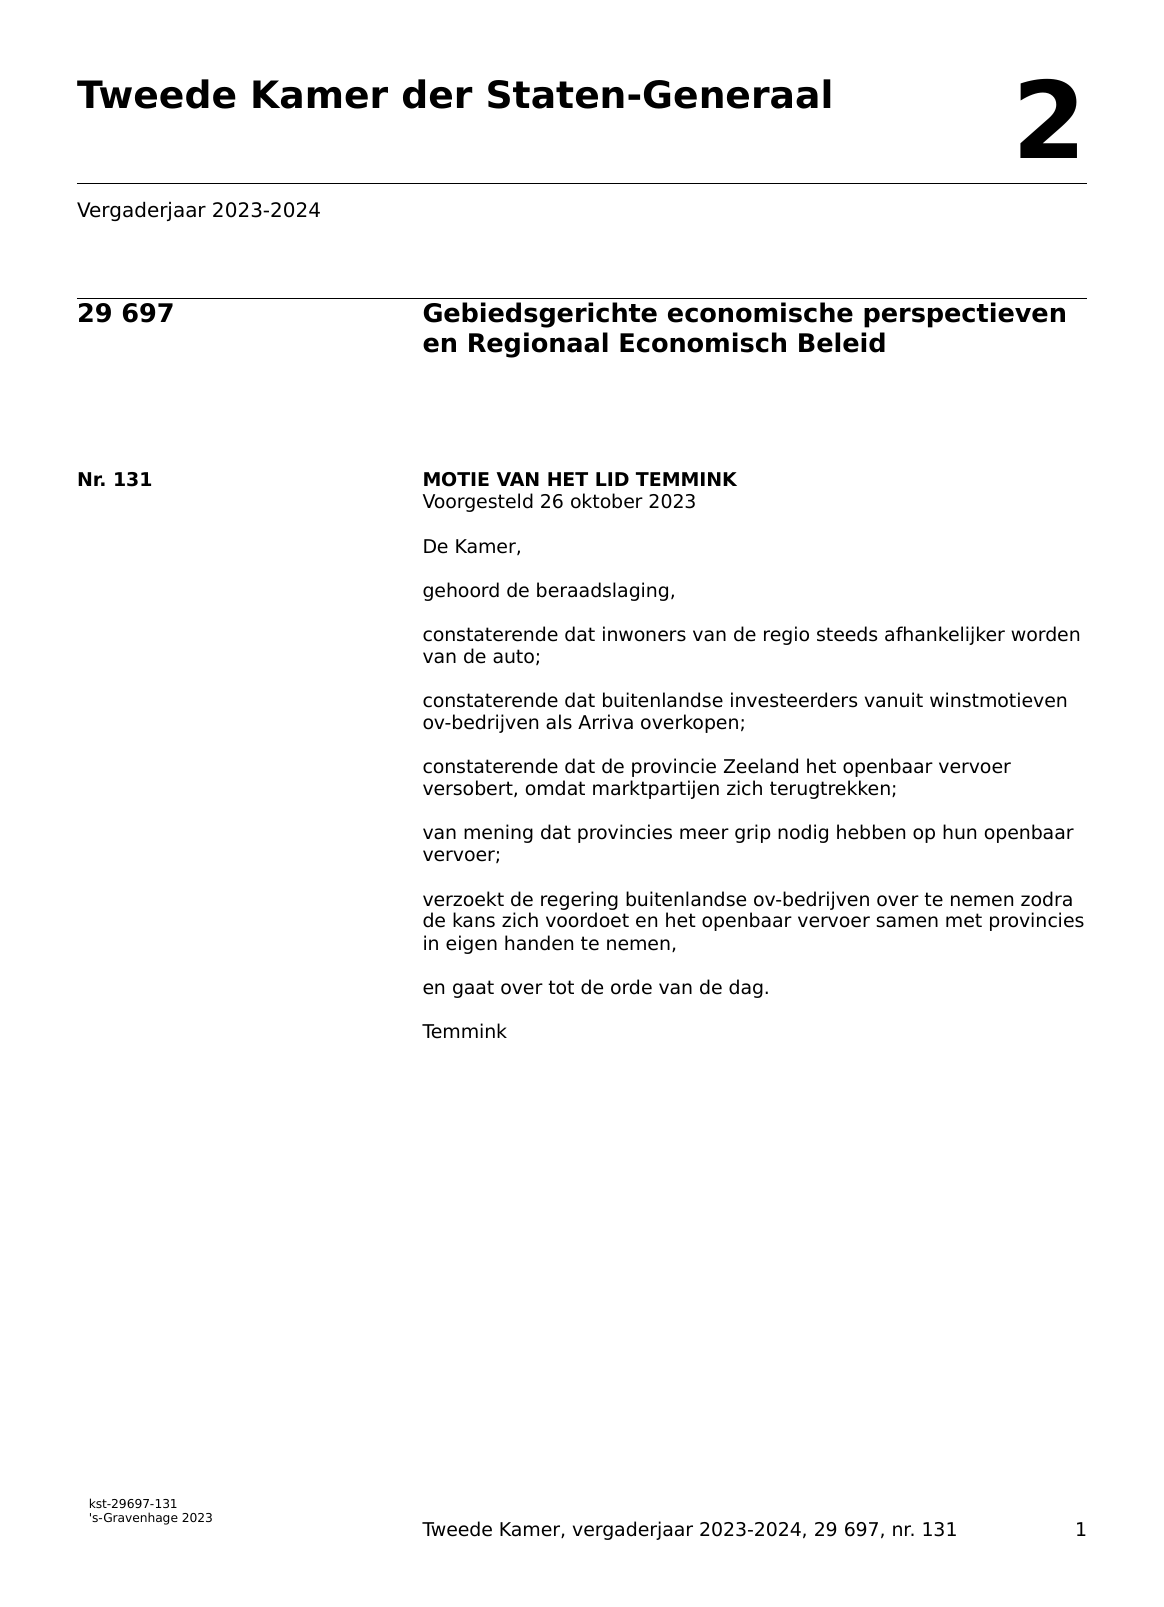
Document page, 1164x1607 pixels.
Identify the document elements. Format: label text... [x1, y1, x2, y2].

text constaterende dat buitenlandse investeerders vanuit winstmotieven ov-bedrijven als Arriva overkopen; [422, 690, 1087, 734]
table_header Tweede Kamer der Staten-Generaal [77, 59, 886, 183]
text gehoord de beraadslaging, [422, 580, 1087, 602]
text verzoekt de regering buitenlandse ov-bedrijven over te nemen zodra de kans zich voordoet en het openbaar vervoer samen met provincies in eigen handen te nemen, [422, 888, 1087, 954]
text Voorgesteld 26 oktober 2023 [422, 491, 1087, 513]
table_cell Vergaderjaar 2023-2024 [77, 184, 1087, 298]
text van mening dat provincies meer grip nodig hebben op hun openbaar vervoer; [422, 822, 1087, 866]
subtitle Nr. 131 MOTIE VAN HET LID TEMMINK [77, 469, 1087, 491]
text en gaat over tot de orde van de dag. [422, 977, 1087, 998]
text kst-29697-131 [88, 1497, 323, 1511]
text Temmink [422, 1021, 1087, 1043]
table_header 2 [886, 59, 1087, 183]
text 's-Gravenhage 2023 [88, 1511, 323, 1525]
text constaterende dat inwoners van de regio steeds afhankelijker worden van de auto; [422, 624, 1087, 668]
text constaterende dat de provincie Zeeland het openbaar vervoer versobert, omdat marktpartijen zich terugtrekken; [422, 756, 1087, 800]
text De Kamer, [422, 536, 1087, 557]
subtitle 29 697 Gebiedsgerichte economische perspectieven en Regionaal Economisch Beleid [77, 299, 1087, 358]
